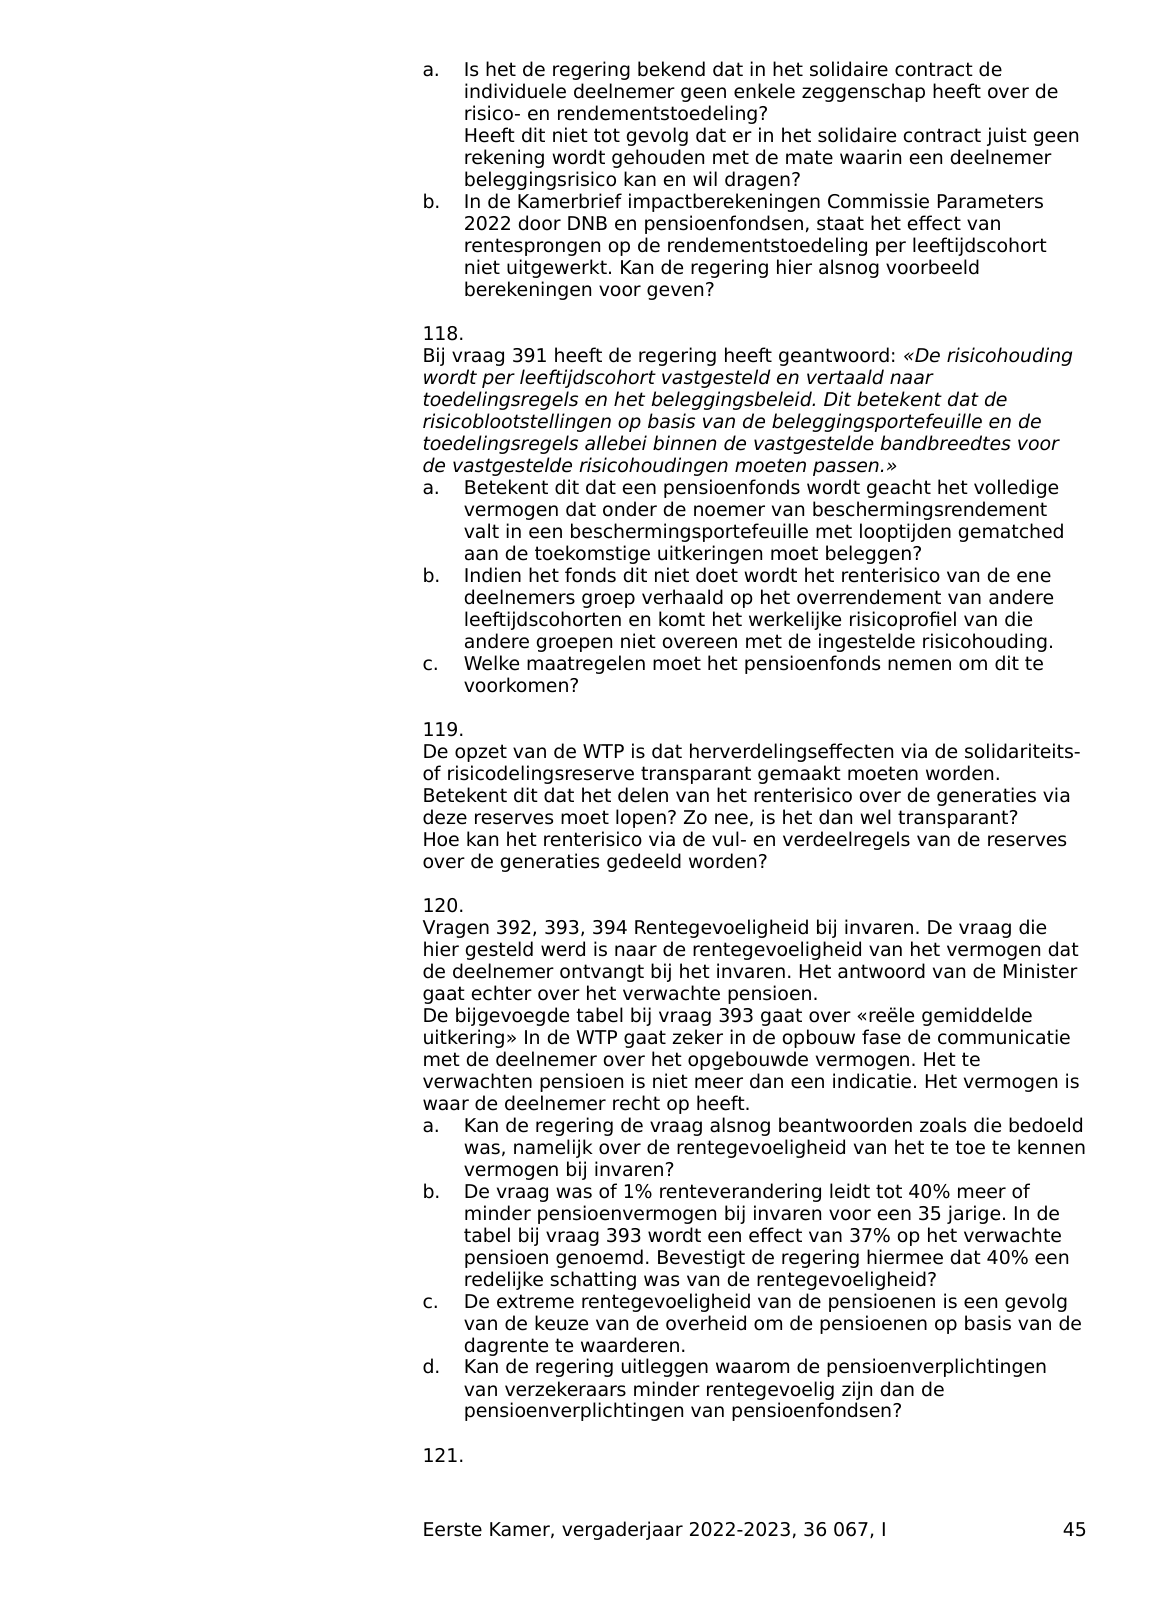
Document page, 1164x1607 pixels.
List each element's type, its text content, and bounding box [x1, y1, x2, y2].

text 118. [422, 323, 1087, 345]
text De bijgevoegde tabel bij vraag 393 gaat over «reële gemiddelde uitkering» In de WTP gaat zeker in de opbouw fase de communicatie met de deelnemer over het opgebouwde vermogen. Het te verwachten pensioen is niet meer dan een indicatie. Het vermogen is waar de deelnemer recht op heeft. [422, 1005, 1087, 1115]
text 121. [422, 1444, 1087, 1467]
text b. De vraag was of 1% renteverandering leidt tot 40% meer of minder pensioenvermogen bij invaren voor een 35 jarige. In de tabel bij vraag 393 wordt een effect van 37% op het verwachte pensioen genoemd. Bevestigt de regering hiermee dat 40% een redelijke schatting was van de rentegevoeligheid? [422, 1181, 1087, 1291]
text c. De extreme rentegevoeligheid van de pensioenen is een gevolg van de keuze van de overheid om de pensioenen op basis van de dagrente te waarderen. [422, 1291, 1087, 1356]
text 120. [422, 895, 1087, 917]
text b. Indien het fonds dit niet doet wordt het renterisico van de ene deelnemers groep verhaald op het overrendement van andere leeftijdscohorten en komt het werkelijke risicoprofiel van die andere groepen niet overeen met de ingestelde risicohouding. [422, 565, 1087, 653]
text Vragen 392, 393, 394 Rentegevoeligheid bij invaren. De vraag die hier gesteld werd is naar de rentegevoeligheid van het vermogen dat de deelnemer ontvangt bij het invaren. Het antwoord van de Minister gaat echter over het verwachte pensioen. [422, 917, 1087, 1005]
text d. Kan de regering uitleggen waarom de pensioenverplichtingen van verzekeraars minder rentegevoelig zijn dan de pensioenverplichtingen van pensioenfondsen? [422, 1356, 1087, 1422]
text a. Betekent dit dat een pensioenfonds wordt geacht het volledige vermogen dat onder de noemer van beschermingsrendement valt in een beschermingsportefeuille met looptijden gematched aan de toekomstige uitkeringen moet beleggen? [422, 477, 1087, 565]
text b. In de Kamerbrief impactberekeningen Commissie Parameters 2022 door DNB en pensioenfondsen, staat het effect van rentesprongen op de rendementstoedeling per leeftijdscohort niet uitgewerkt. Kan de regering hier alsnog voorbeeld berekeningen voor geven? [422, 191, 1087, 301]
text a. Is het de regering bekend dat in het solidaire contract de individuele deelnemer geen enkele zeggenschap heeft over de risico- en rendementstoedeling? [422, 59, 1087, 125]
text De opzet van de WTP is dat herverdelingseffecten via de solidariteits- of risicodelingsreserve transparant gemaakt moeten worden. Betekent dit dat het delen van het renterisico over de generaties via deze reserves moet lopen? Zo nee, is het dan wel transparant? [422, 741, 1087, 829]
text c. Welke maatregelen moet het pensioenfonds nemen om dit te voorkomen? [422, 653, 1087, 697]
text Heeft dit niet tot gevolg dat er in het solidaire contract juist geen rekening wordt gehouden met de mate waarin een deelnemer beleggingsrisico kan en wil dragen? [464, 125, 1087, 191]
text a. Kan de regering de vraag alsnog beantwoorden zoals die bedoeld was, namelijk over de rentegevoeligheid van het te toe te kennen vermogen bij invaren? [422, 1115, 1087, 1181]
text 119. [422, 719, 1087, 741]
text Hoe kan het renterisico via de vul- en verdeelregels van de reserves over de generaties gedeeld worden? [422, 829, 1087, 873]
text Bij vraag 391 heeft de regering heeft geantwoord: «De risicohouding wordt per leeftijdscohort vastgesteld en vertaald naar toedelingsregels en het beleggingsbeleid. Dit betekent dat de risicoblootstellingen op basis van de beleggingsportefeuille en de toedelingsregels allebei binnen de vastgestelde bandbreedtes voor de vastgestelde risicohoudingen moeten passen.» [422, 345, 1087, 477]
